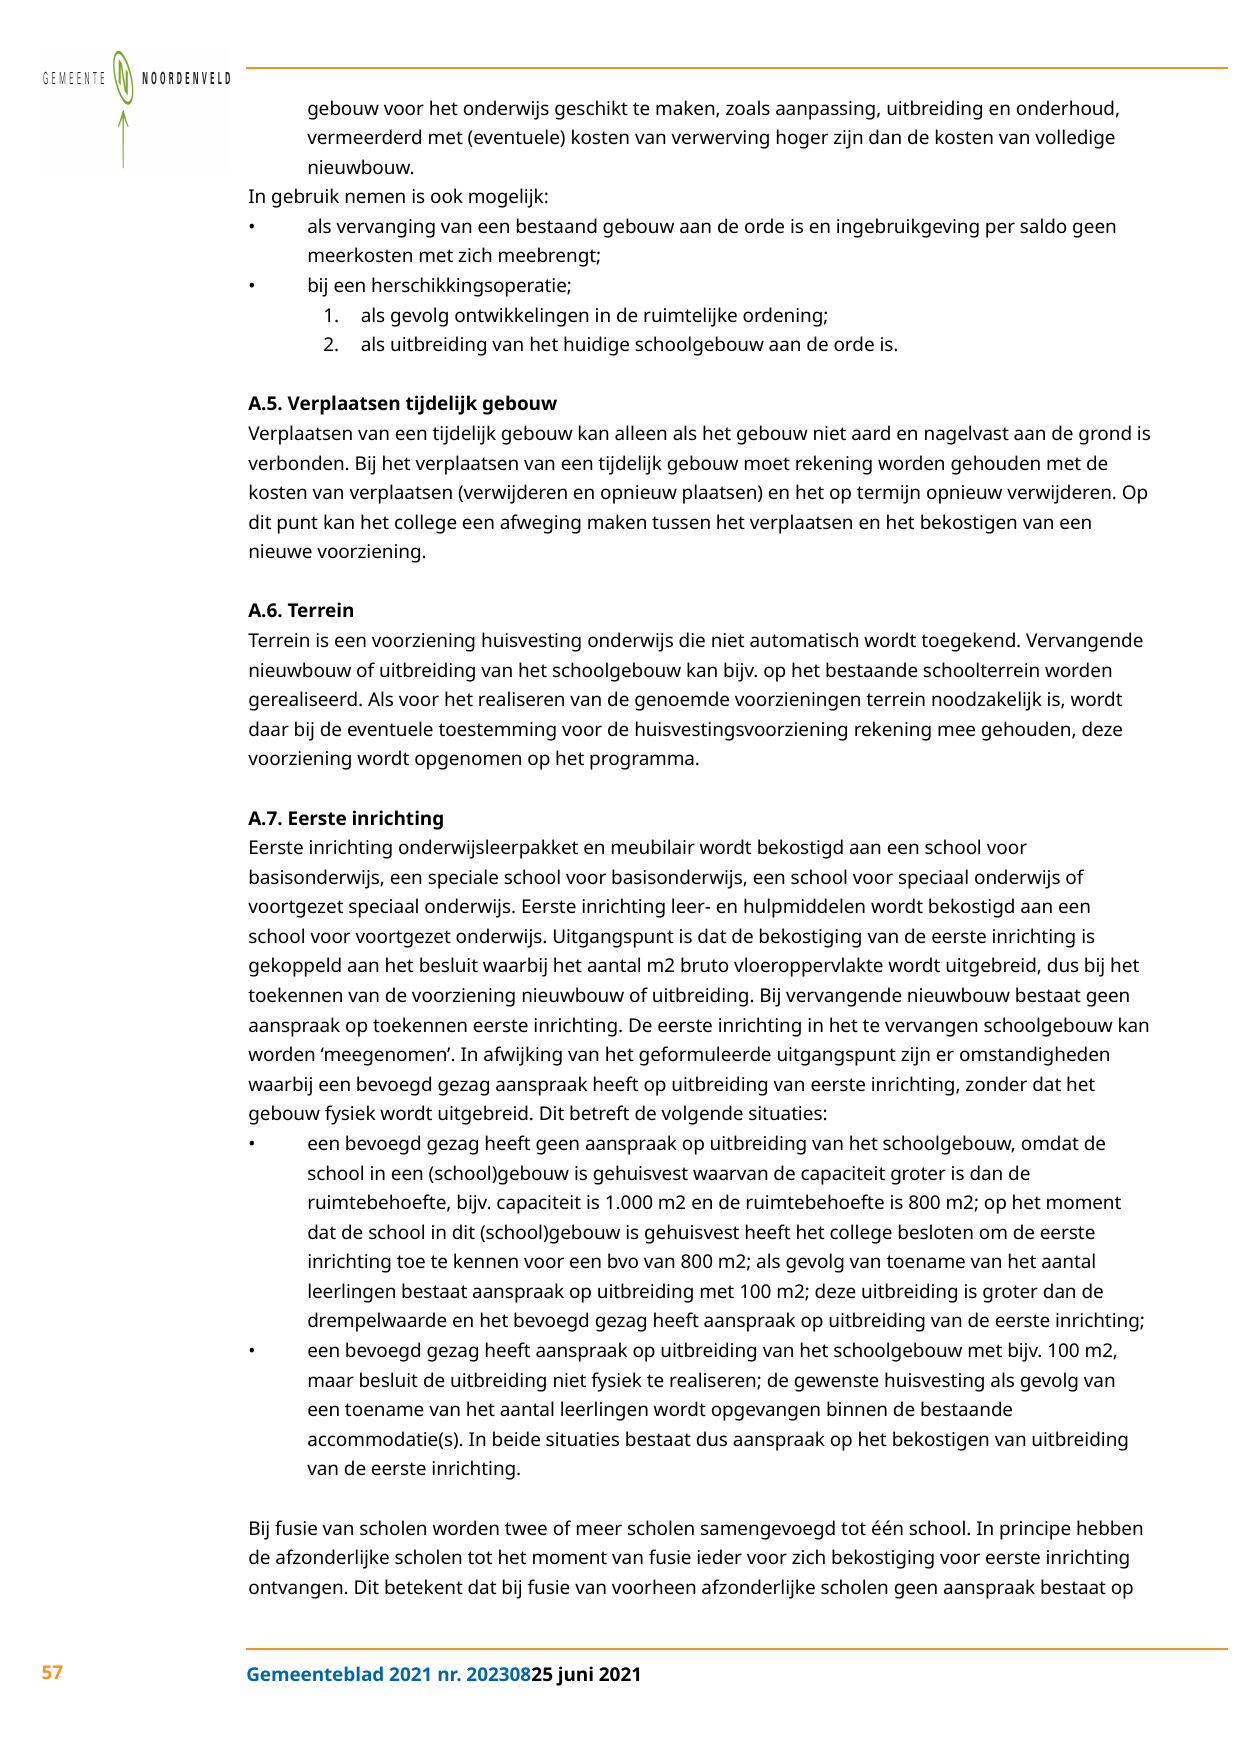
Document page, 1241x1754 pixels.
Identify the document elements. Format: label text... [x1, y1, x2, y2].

text Bij fusie van scholen worden twee of meer scholen samengevoegd tot één school. In principe hebben de afzonderlijke scholen tot het moment van fusie ieder voor zich bekostiging voor eerste inrichting ontvangen. Dit betekent dat bij fusie van voorheen afzonderlijke scholen geen aanspraak bestaat op [248, 1515, 1152, 1600]
text A.6. Terrein [248, 598, 1152, 623]
text A.5. Verplaatsen tijdelijk gebouw [248, 391, 1152, 416]
text In gebruik nemen is ook mogelijk: [248, 183, 1152, 209]
text Eerste inrichting onderwijsleerpakket en meubilair wordt bekostigd aan een school voor basisonderwijs, een speciale school voor basisonderwijs, een school voor speciaal onderwijs of voortgezet speciaal onderwijs. Eerste inrichting leer- en hulpmiddelen wordt bekostigd aan een school voor voortgezet onderwijs. Uitgangspunt is dat de bekostiging van de eerste inrichting is gekoppeld aan het besluit waarbij het aantal m2 bruto vloeroppervlakte wordt uitgebreid, dus bij het toekennen van de voorziening nieuwbouw of uitbreiding. Bij vervangende nieuwbouw bestaat geen aanspraak op toekennen eerste inrichting. De eerste inrichting in het te vervangen schoolgebouw kan worden ‘meegenomen’. In afwijking van het geformuleerde uitgangspunt zijn er omstandigheden waarbij een bevoegd gezag aanspraak heeft op uitbreiding van eerste inrichting, zonder dat het gebouw fysiek wordt uitgebreid. Dit betreft de volgende situaties: [248, 834, 1152, 1126]
text Verplaatsen van een tijdelijk gebouw kan alleen als het gebouw niet aard en nagelvast aan de grond is verbonden. Bij het verplaatsen van een tijdelijk gebouw moet rekening worden gehouden met de kosten van verplaatsen (verwijderen en opnieuw plaatsen) en het op termijn opnieuw verwijderen. Op dit punt kan het college een afweging maken tussen het verplaatsen en het bekostigen van een nieuwe voorziening. [248, 420, 1152, 564]
list als gevolg ontwikkelingen in de ruimtelijke ordening; [323, 302, 1152, 328]
list als uitbreiding van het huidige schoolgebouw aan de orde is. [323, 331, 1152, 357]
list een bevoegd gezag heeft aanspraak op uitbreiding van het schoolgebouw met bijv. 100 m2, maar besluit de uitbreiding niet fysiek te realiseren; de gewenste huisvesting als gevolg van een toename van het aantal leerlingen wordt opgevangen binnen de bestaande accommodatie(s). In beide situaties bestaat dus aanspraak op het bekostigen van uitbreiding van de eerste inrichting. [248, 1337, 1152, 1481]
list bij een herschikkingsoperatie; [248, 272, 1152, 298]
list als vervanging van een bestaand gebouw aan de orde is en ingebruikgeving per saldo geen meerkosten met zich meebrengt; [248, 213, 1152, 268]
list gebouw voor het onderwijs geschikt te maken, zoals aanpassing, uitbreiding en onderhoud, vermeerderd met (eventuele) kosten van verwerving hoger zijn dan de kosten van volledige nieuwbouw. [248, 95, 1152, 180]
list een bevoegd gezag heeft geen aanspraak op uitbreiding van het schoolgebouw, omdat de school in een (school)gebouw is gehuisvest waarvan de capaciteit groter is dan de ruimtebehoefte, bijv. capaciteit is 1.000 m2 en de ruimtebehoefte is 800 m2; op het moment dat de school in dit (school)gebouw is gehuisvest heeft het college besloten om de eerste inrichting toe te kennen voor een bvo van 800 m2; als gevolg van toename van het aantal leerlingen bestaat aanspraak op uitbreiding met 100 m2; deze uitbreiding is groter dan de drempelwaarde en het bevoegd gezag heeft aanspraak op uitbreiding van de eerste inrichting; [248, 1130, 1152, 1333]
picture [41, 47, 231, 172]
text A.7. Eerste inrichting [248, 805, 1152, 831]
text Terrein is een voorziening huisvesting onderwijs die niet automatisch wordt toegekend. Vervangende nieuwbouw of uitbreiding van het schoolgebouw kan bijv. op het bestaande schoolterrein worden gerealiseerd. Als voor het realiseren van de genoemde voorzieningen terrein noodzakelijk is, wordt daar bij de eventuele toestemming voor de huisvestingsvoorziening rekening mee gehouden, deze voorziening wordt opgenomen op het programma. [248, 627, 1152, 771]
